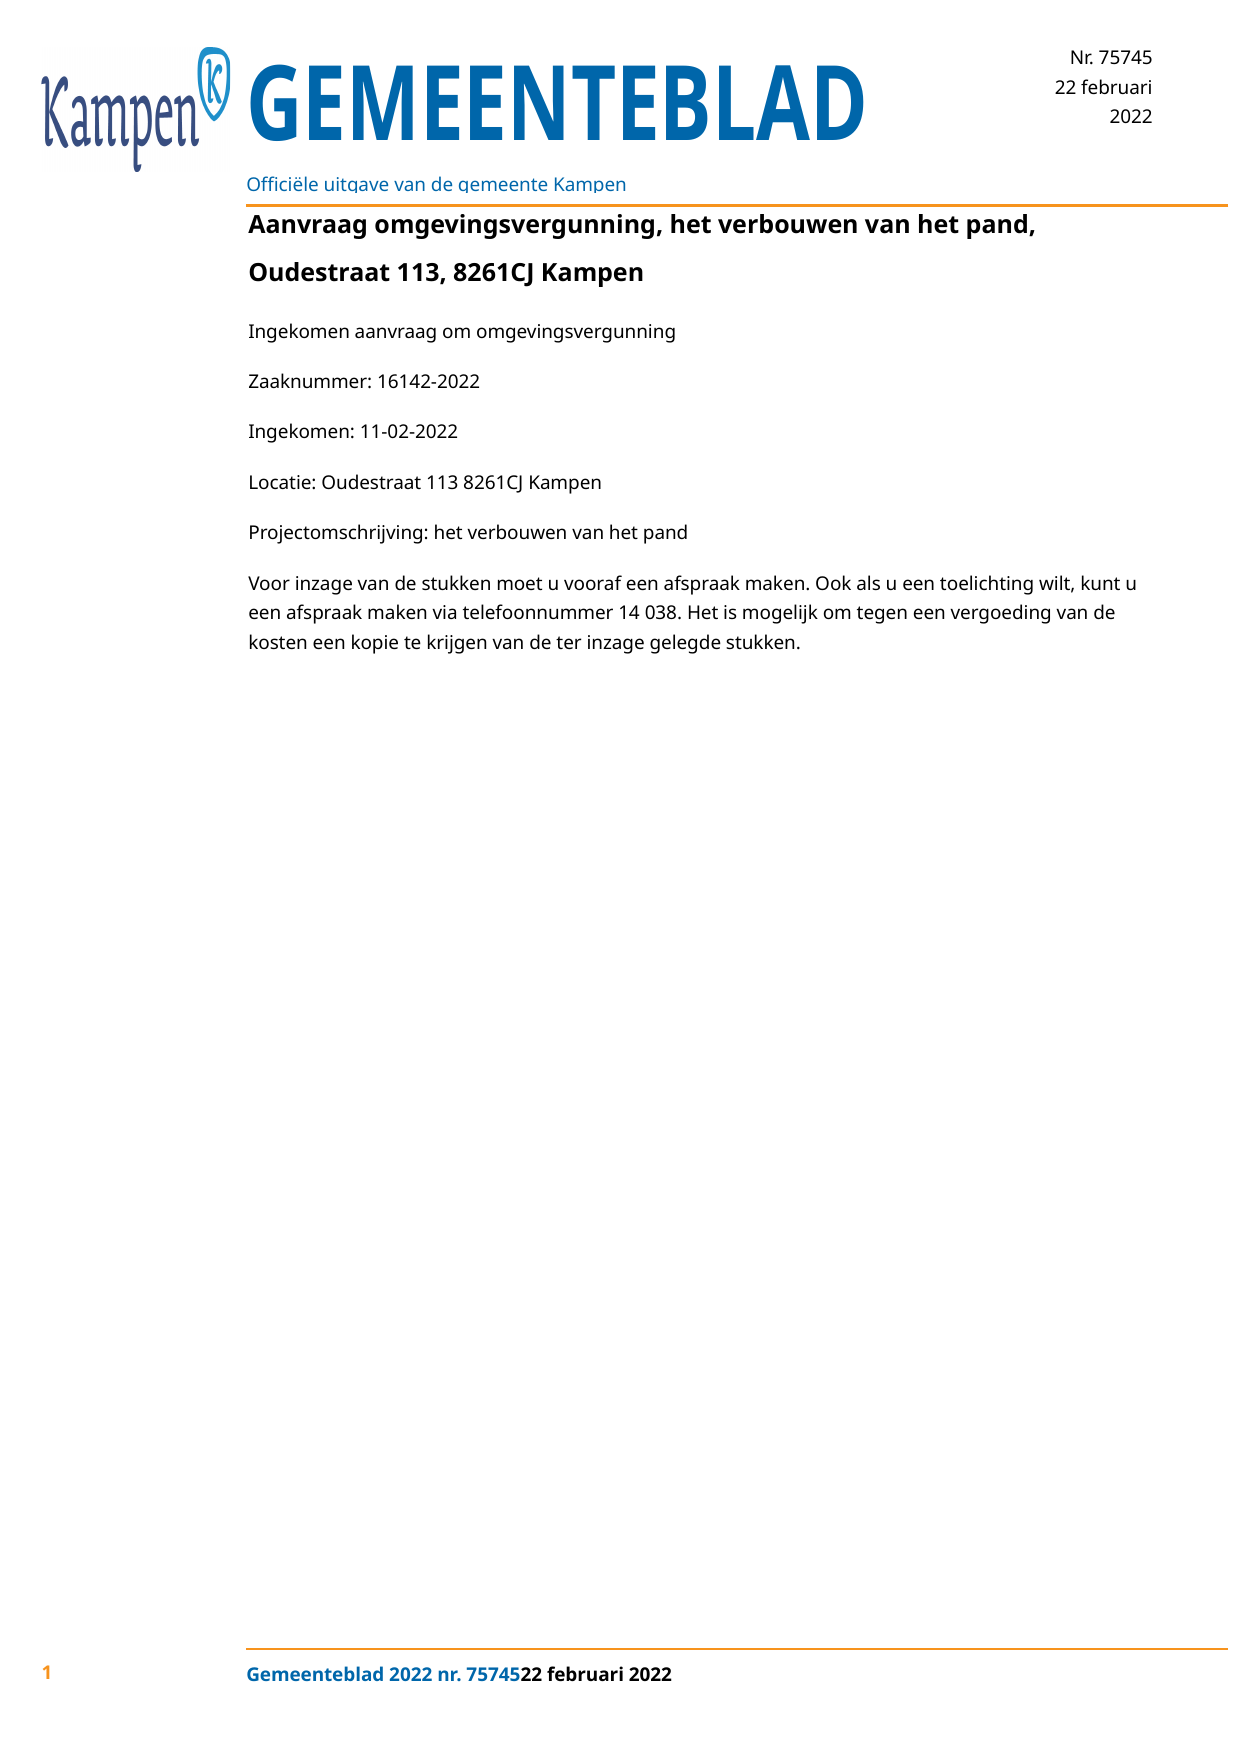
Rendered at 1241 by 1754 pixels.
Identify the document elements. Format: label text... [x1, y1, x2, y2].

picture [41, 47, 231, 172]
text Ingekomen: 11-02-2022 [248, 419, 1152, 444]
text Locatie: Oudestraat 113 8261CJ Kampen [248, 469, 1152, 495]
text Projectomschrijving: het verbouwen van het pand [248, 519, 1152, 545]
text Zaaknummer: 16142-2022 [248, 368, 1152, 394]
text Aanvraag omgevingsvergunning, het verbouwen van het pand, Oudestraat 113, 8261CJ Kampen [248, 207, 1152, 288]
text Voor inzage van de stukken moet u vooraf een afspraak maken. Ook als u een toelichting wilt, kunt u een afspraak maken via telefoonnummer 14 038. Het is mogelijk om tegen een vergoeding van de kosten een kopie te krijgen van de ter inzage gelegde stukken. [248, 570, 1152, 655]
text Ingekomen aanvraag om omgevingsvergunning [248, 318, 1152, 344]
